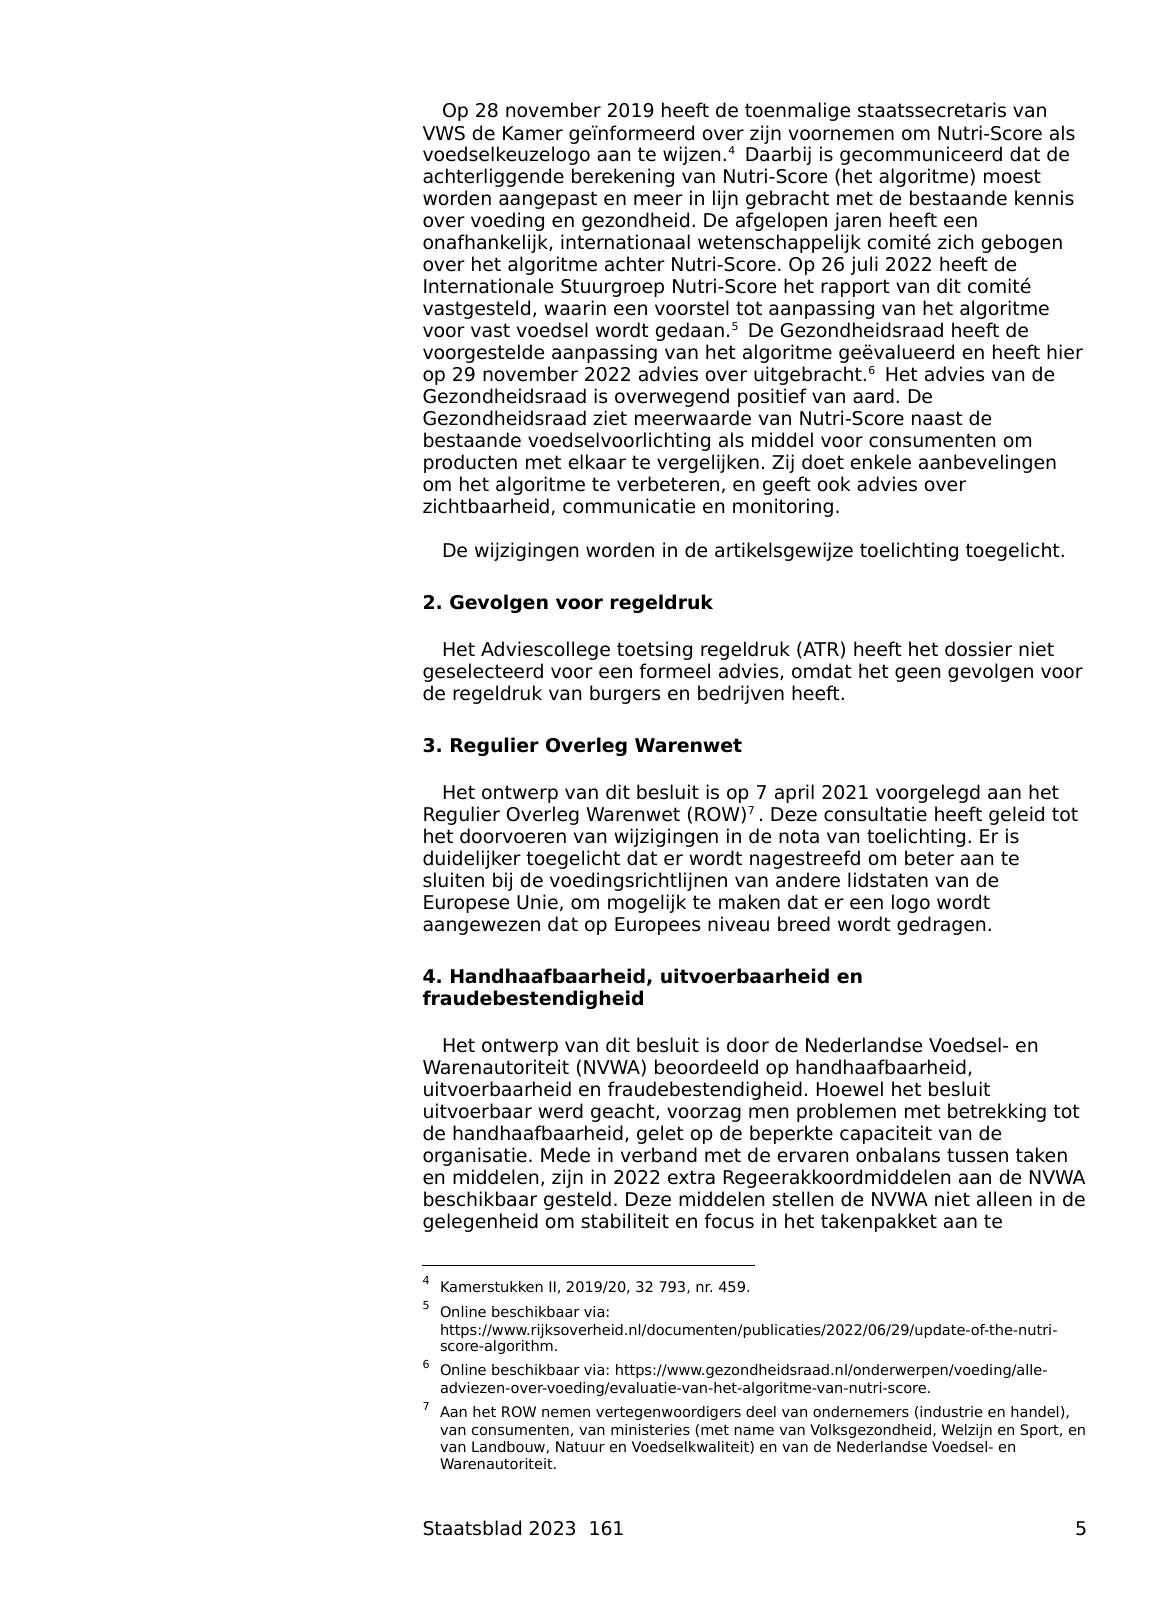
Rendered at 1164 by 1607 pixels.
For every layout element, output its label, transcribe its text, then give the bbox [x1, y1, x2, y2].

text Het ontwerp van dit besluit is door de Nederlandse Voedsel- en Warenautoriteit (NVWA) beoordeeld op handhaafbaarheid, uitvoerbaarheid en fraudebestendigheid. Hoewel het besluit uitvoerbaar werd geacht, voorzag men problemen met betrekking tot de handhaafbaarheid, gelet op de beperkte capaciteit van de organisatie. Mede in verband met de ervaren onbalans tussen taken en middelen, zijn in 2022 extra Regeerakkoordmiddelen aan de NVWA beschikbaar gesteld. Deze middelen stellen de NVWA niet alleen in de gelegenheid om stabiliteit en focus in het takenpakket aan te [422, 1035, 1087, 1233]
subtitle 2. Gevolgen voor regeldruk [422, 592, 1087, 614]
text Op 28 november 2019 heeft de toenmalige staatssecretaris van VWS de Kamer geïnformeerd over zijn voornemen om Nutri-Score als voedselkeuzelogo aan te wijzen. Daarbij is gecommuniceerd dat de achterliggende berekening van Nutri-Score (het algoritme) moest worden aangepast en meer in lijn gebracht met de bestaande kennis over voeding en gezondheid. De afgelopen jaren heeft een onafhankelijk, internationaal wetenschappelijk comité zich gebogen over het algoritme achter Nutri-Score. Op 26 juli 2022 heeft de Internationale Stuurgroep Nutri-Score het rapport van dit comité vastgesteld, waarin een voorstel tot aanpassing van het algoritme voor vast voedsel wordt gedaan. De Gezondheidsraad heeft de voorgestelde aanpassing van het algoritme geëvalueerd en heeft hier op 29 november 2022 advies over uitgebracht. Het advies van de Gezondheidsraad is overwegend positief van aard. De Gezondheidsraad ziet meerwaarde van Nutri-Score naast de bestaande voedselvoorlichting als middel voor consumenten om producten met elkaar te vergelijken. Zij doet enkele aanbevelingen om het algoritme te verbeteren, en geeft ook advies over zichtbaarheid, communicatie en monitoring. [422, 100, 1087, 518]
text Online beschikbaar via: https://www.rijksoverheid.nl/documenten/publicaties/2022/06/29/update-of-the-nutri-score-algorithm. [422, 1299, 1087, 1355]
text Aan het ROW nemen vertegenwoordigers deel van ondernemers (industrie en handel), van consumenten, van ministeries (met name van Volksgezondheid, Welzijn en Sport, en van Landbouw, Natuur en Voedselkwaliteit) en van de Nederlandse Voedsel- en Warenautoriteit. [422, 1400, 1087, 1473]
subtitle 3. Regulier Overleg Warenwet [422, 735, 1087, 757]
subtitle 4. Handhaafbaarheid, uitvoerbaarheid en fraudebestendigheid [422, 966, 1087, 1010]
text Kamerstukken II, 2019/20, 32 793, nr. 459. [422, 1274, 1087, 1297]
text Het Adviescollege toetsing regeldruk (ATR) heeft het dossier niet geselecteerd voor een formeel advies, omdat het geen gevolgen voor de regeldruk van burgers en bedrijven heeft. [422, 639, 1087, 705]
text Online beschikbaar via: https://www.gezondheidsraad.nl/onderwerpen/voeding/alle-adviezen-over-voeding/evaluatie-van-het-algoritme-van-nutri-score. [422, 1358, 1087, 1397]
text De wijzigingen worden in de artikelsgewijze toelichting toegelicht. [422, 540, 1087, 562]
text Het ontwerp van dit besluit is op 7 april 2021 voorgelegd aan het Regulier Overleg Warenwet (ROW). Deze consultatie heeft geleid tot het doorvoeren van wijzigingen in de nota van toelichting. Er is duidelijker toegelicht dat er wordt nagestreefd om beter aan te sluiten bij de voedingsrichtlijnen van andere lidstaten van de Europese Unie, om mogelijk te maken dat er een logo wordt aangewezen dat op Europees niveau breed wordt gedragen. [422, 782, 1087, 936]
